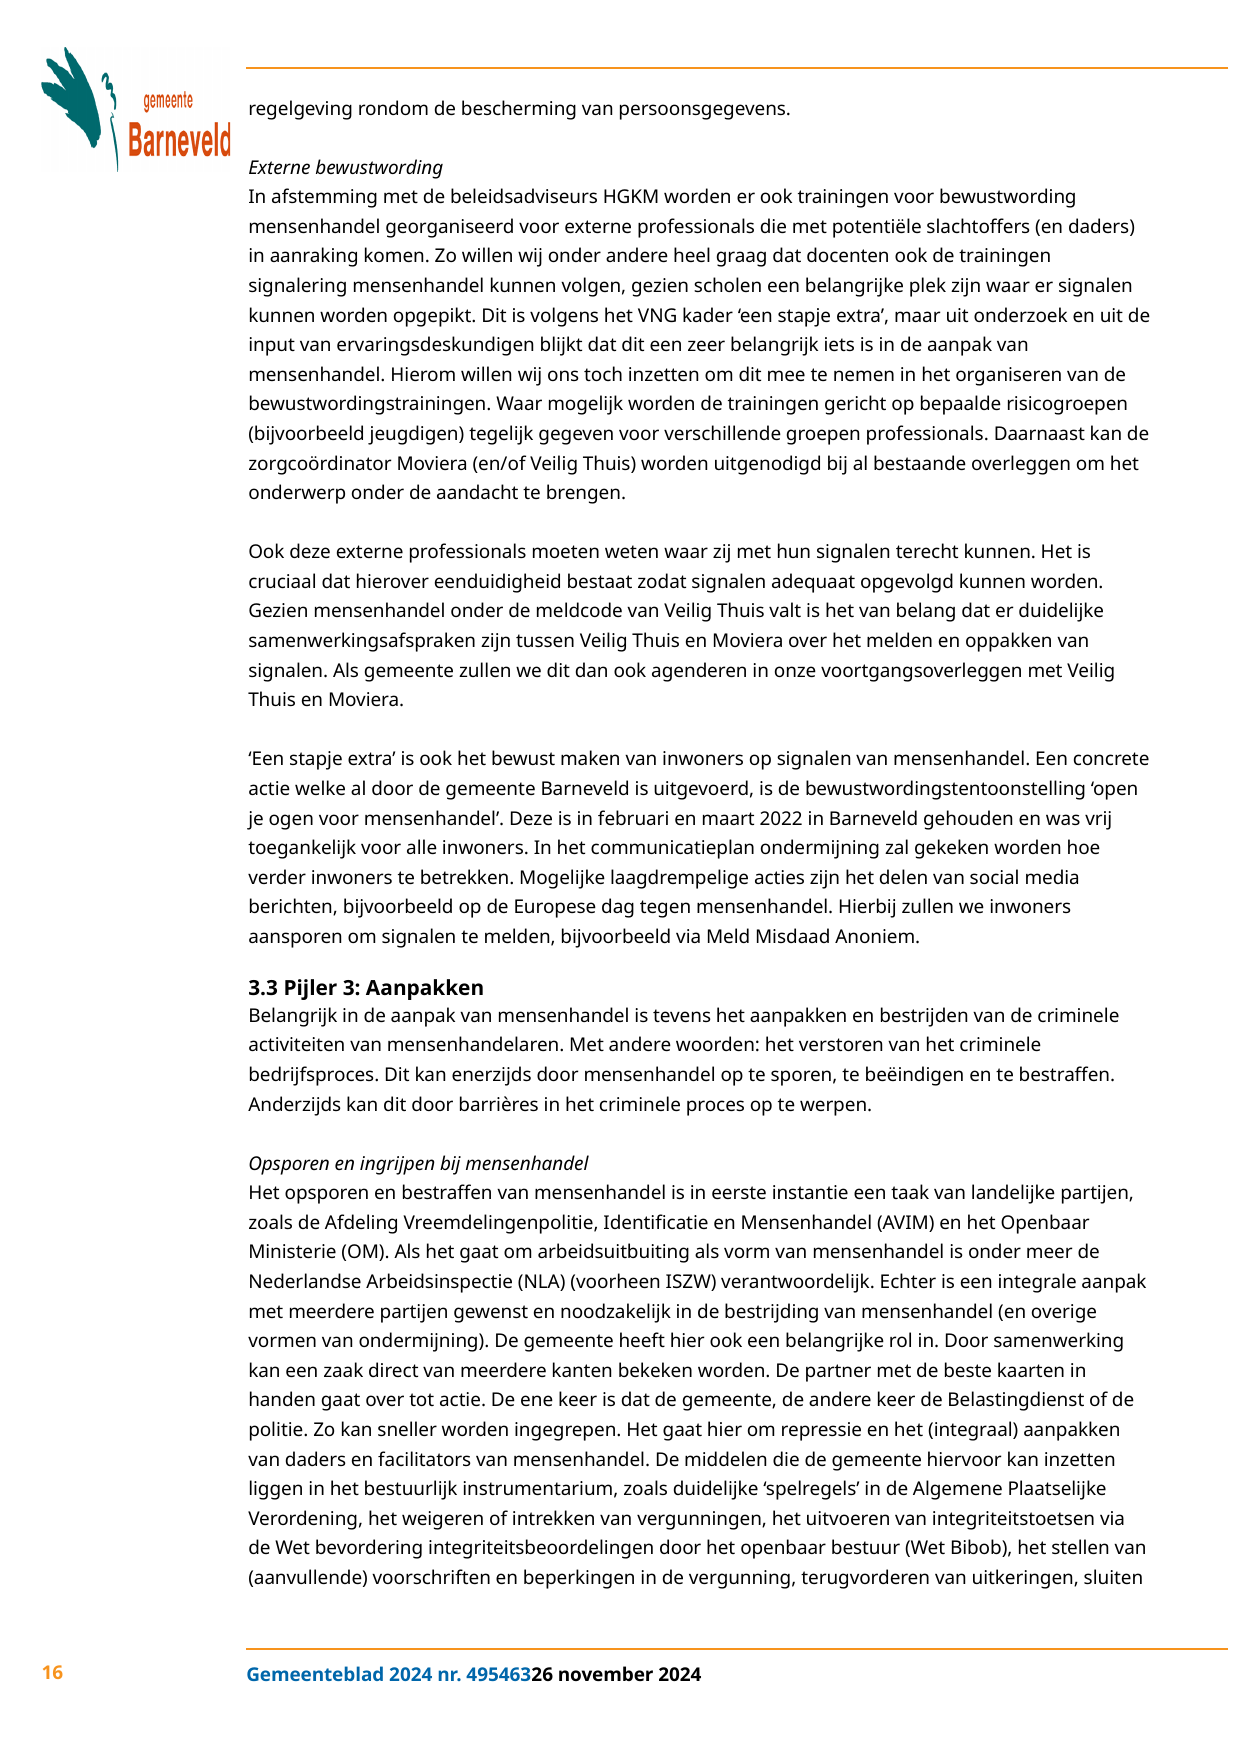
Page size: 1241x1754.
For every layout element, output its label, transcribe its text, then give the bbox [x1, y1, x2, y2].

text Het opsporen en bestraffen van mensenhandel is in eerste instantie een taak van landelijke partijen, zoals de Afdeling Vreemdelingenpolitie, Identificatie en Mensenhandel (AVIM) en het Openbaar Ministerie (OM). Als het gaat om arbeidsuitbuiting als vorm van mensenhandel is onder meer de Nederlandse Arbeidsinspectie (NLA) (voorheen ISZW) verantwoordelijk. Echter is een integrale aanpak met meerdere partijen gewenst en noodzakelijk in de bestrijding van mensenhandel (en overige vormen van ondermijning). De gemeente heeft hier ook een belangrijke rol in. Door samenwerking kan een zaak direct van meerdere kanten bekeken worden. De partner met de beste kaarten in handen gaat over tot actie. De ene keer is dat de gemeente, de andere keer de Belastingdienst of de politie. Zo kan sneller worden ingegrepen. Het gaat hier om repressie en het (integraal) aanpakken van daders en facilitators van mensenhandel. De middelen die de gemeente hiervoor kan inzetten liggen in het bestuurlijk instrumentarium, zoals duidelijke ‘spelregels’ in de Algemene Plaatselijke Verordening, het weigeren of intrekken van vergunningen, het uitvoeren van integriteitstoetsen via de Wet bevordering integriteitsbeoordelingen door het openbaar bestuur (Wet Bibob), het stellen van (aanvullende) voorschriften en beperkingen in de vergunning, terugvorderen van uitkeringen, sluiten [248, 1179, 1152, 1590]
text ‘Een stapje extra’ is ook het bewust maken van inwoners op signalen van mensenhandel. Een concrete actie welke al door de gemeente Barneveld is uitgevoerd, is de bewustwordingstentoonstelling ‘open je ogen voor mensenhandel’. Deze is in februari en maart 2022 in Barneveld gehouden en was vrij toegankelijk voor alle inwoners. In het communicatieplan ondermijning zal gekeken worden hoe verder inwoners te betrekken. Mogelijke laagdrempelige acties zijn het delen van social media berichten, bijvoorbeeld op de Europese dag tegen mensenhandel. Hierbij zullen we inwoners aansporen om signalen te melden, bijvoorbeeld via Meld Misdaad Anoniem. [248, 746, 1152, 949]
text Belangrijk in de aanpak van mensenhandel is tevens het aanpakken en bestrijden van de criminele activiteiten van mensenhandelaren. Met andere woorden: het verstoren van het criminele bedrijfsproces. Dit kan enerzijds door mensenhandel op te sporen, te beëindigen en te bestraffen. Anderzijds kan dit door barrières in het criminele proces op te werpen. [248, 1002, 1152, 1116]
text 3.3 Pijler 3: Aanpakken [248, 973, 1152, 1002]
text In afstemming met de beleidsadviseurs HGKM worden er ook trainingen voor bewustwording mensenhandel georganiseerd voor externe professionals die met potentiële slachtoffers (en daders) in aanraking komen. Zo willen wij onder andere heel graag dat docenten ook de trainingen signalering mensenhandel kunnen volgen, gezien scholen een belangrijke plek zijn waar er signalen kunnen worden opgepikt. Dit is volgens het VNG kader ‘een stapje extra’, maar uit onderzoek en uit de input van ervaringsdeskundigen blijkt dat dit een zeer belangrijk iets is in de aanpak van mensenhandel. Hierom willen wij ons toch inzetten om dit mee te nemen in het organiseren van de bewustwordingstrainingen. Waar mogelijk worden de trainingen gericht op bepaalde risicogroepen (bijvoorbeeld jeugdigen) tegelijk gegeven voor verschillende groepen professionals. Daarnaast kan de zorgcoördinator Moviera (en/of Veilig Thuis) worden uitgenodigd bij al bestaande overleggen om het onderwerp onder de aandacht te brengen. [248, 183, 1152, 505]
text regelgeving rondom de bescherming van persoonsgegevens. [248, 95, 1152, 121]
picture [41, 47, 231, 172]
text Opsporen en ingrijpen bij mensenhandel [248, 1150, 1152, 1176]
text Ook deze externe professionals moeten weten waar zij met hun signalen terecht kunnen. Het is cruciaal dat hierover eenduidigheid bestaat zodat signalen adequaat opgevolgd kunnen worden. Gezien mensenhandel onder de meldcode van Veilig Thuis valt is het van belang dat er duidelijke samenwerkingsafspraken zijn tussen Veilig Thuis en Moviera over het melden en oppakken van signalen. Als gemeente zullen we dit dan ook agenderen in onze voortgangsoverleggen met Veilig Thuis en Moviera. [248, 538, 1152, 712]
text Externe bewustwording [248, 154, 1152, 180]
